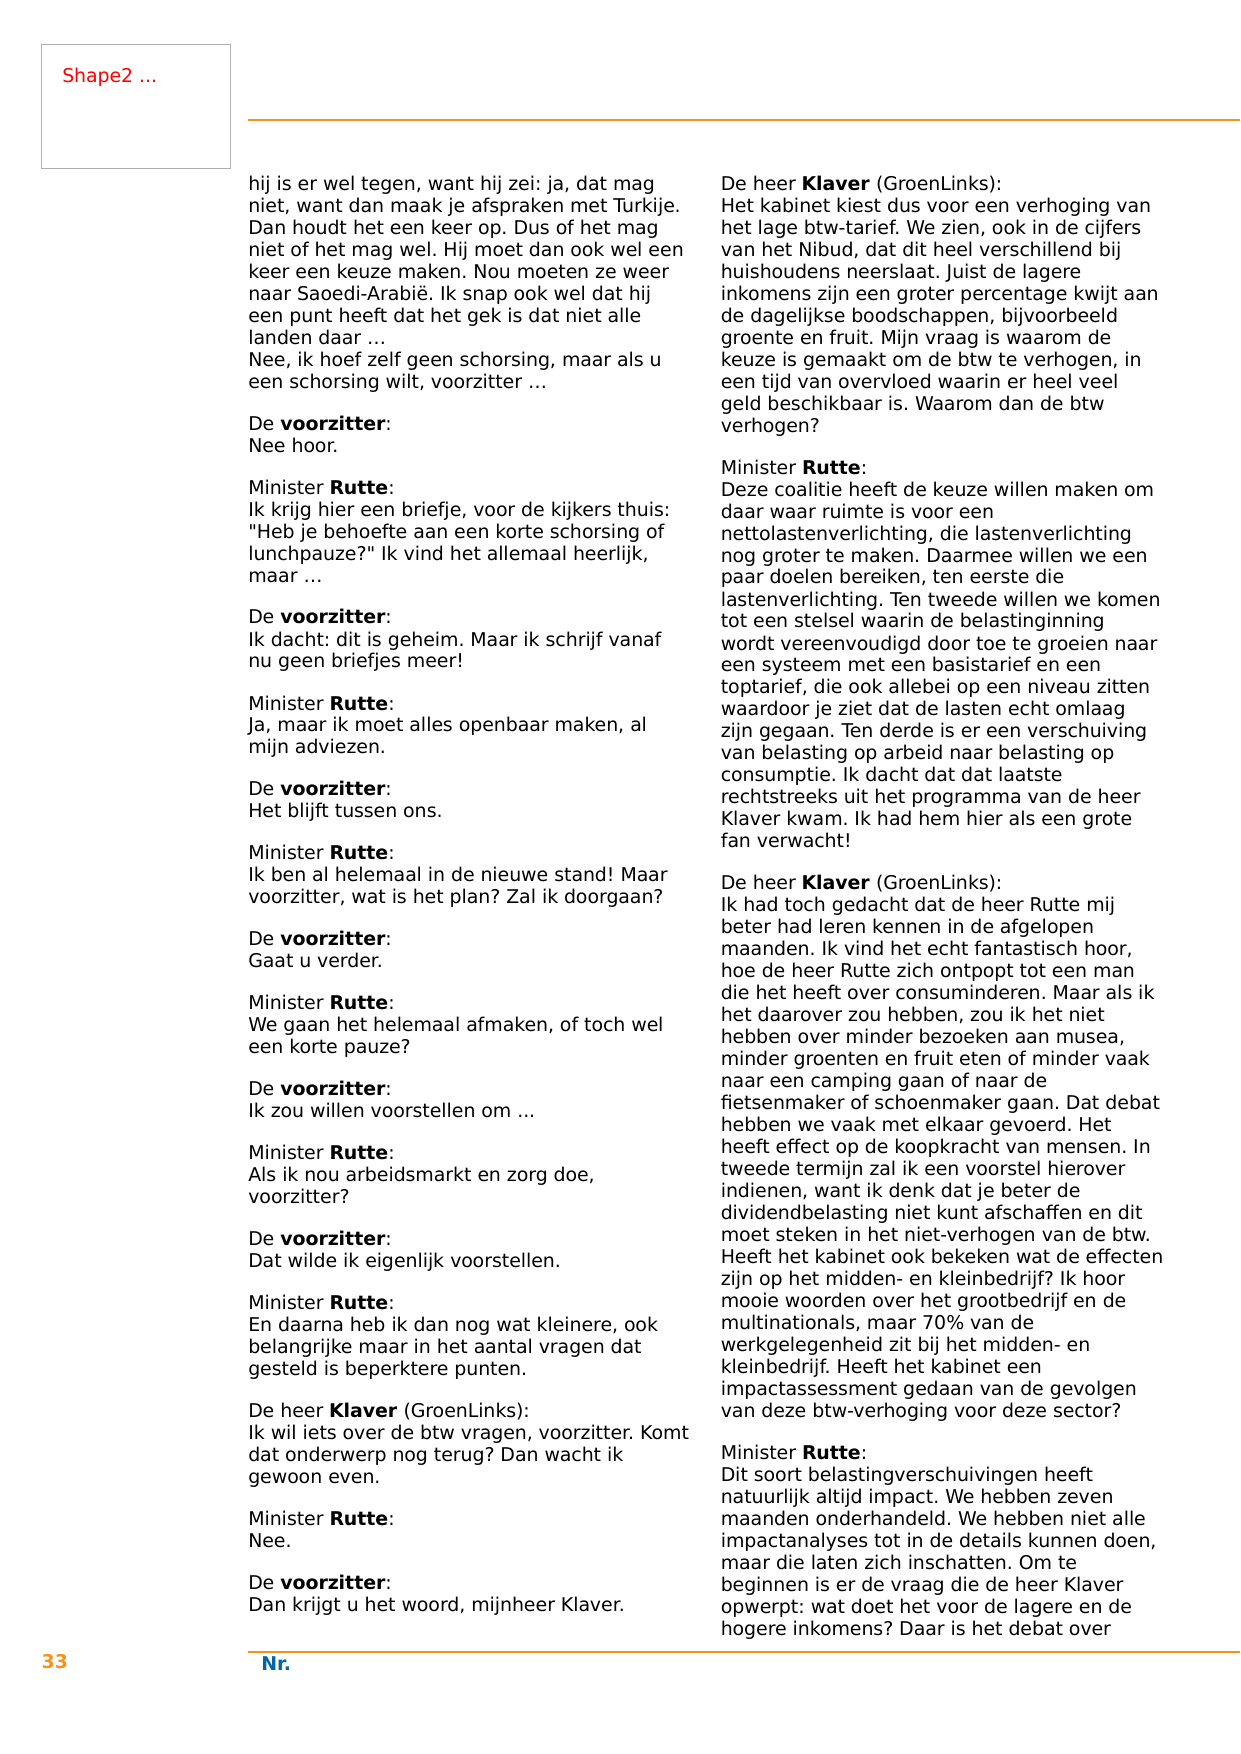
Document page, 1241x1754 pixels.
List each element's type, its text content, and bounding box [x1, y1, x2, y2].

text hij is er wel tegen, want hij zei: ja, dat mag niet, want dan maak je afspraken met Turkije. Dan houdt het een keer op. Dus of het mag niet of het mag wel. Hij moet dan ook wel een keer een keuze maken. Nou moeten ze weer naar Saoedi-Arabië. Ik snap ook wel dat hij een punt heeft dat het gek is dat niet alle landen daar … [248, 173, 691, 349]
text Gaat u verder. [248, 950, 691, 972]
text Minister Rutte: [248, 1508, 691, 1530]
text De voorzitter: [248, 928, 691, 950]
text Nee hoor. [248, 434, 691, 457]
text Ik zou willen voorstellen om ... [248, 1100, 691, 1122]
text Nee, ik hoef zelf geen schorsing, maar als u een schorsing wilt, voorzitter … [248, 349, 691, 393]
text Als ik nou arbeidsmarkt en zorg doe, voorzitter? [248, 1164, 691, 1208]
text Het kabinet kiest dus voor een verhoging van het lage btw-tarief. We zien, ook in de cijfers van het Nibud, dat dit heel verschillend bij huishoudens neerslaat. Juist de lagere inkomens zijn een groter percentage kwijt aan de dagelijkse boodschappen, bijvoorbeeld groente en fruit. Mijn vraag is waarom de keuze is gemaakt om de btw te verhogen, in een tijd van overvloed waarin er heel veel geld beschikbaar is. Waarom dan de btw verhogen? [721, 195, 1163, 437]
text We gaan het helemaal afmaken, of toch wel een korte pauze? [248, 1014, 691, 1058]
text De heer Klaver (GroenLinks): [721, 173, 1163, 195]
text De voorzitter: [248, 1228, 691, 1250]
text Ik wil iets over de btw vragen, voorzitter. Komt dat onderwerp nog terug? Dan wacht ik gewoon even. [248, 1422, 691, 1488]
text De voorzitter: [248, 1078, 691, 1100]
text Ja, maar ik moet alles openbaar maken, al mijn adviezen. [248, 714, 691, 758]
text Dan krijgt u het woord, mijnheer Klaver. [248, 1594, 691, 1616]
text De voorzitter: [248, 606, 691, 628]
text Deze coalitie heeft de keuze willen maken om daar waar ruimte is voor een nettolastenverlichting, die lastenverlichting nog groter te maken. Daarmee willen we een paar doelen bereiken, ten eerste die lastenverlichting. Ten tweede willen we komen tot een stelsel waarin de belastinginning wordt vereenvoudigd door toe te groeien naar een systeem met een basistarief en een toptarief, die ook allebei op een niveau zitten waardoor je ziet dat de lasten echt omlaag zijn gegaan. Ten derde is er een verschuiving van belasting op arbeid naar belasting op consumptie. Ik dacht dat dat laatste rechtstreeks uit het programma van de heer Klaver kwam. Ik had hem hier als een grote fan verwacht! [721, 478, 1163, 852]
text Ik dacht: dit is geheim. Maar ik schrijf vanaf nu geen briefjes meer! [248, 628, 691, 672]
text De voorzitter: [248, 1572, 691, 1594]
text Minister Rutte: [248, 1142, 691, 1164]
text Minister Rutte: [248, 992, 691, 1014]
text Dat wilde ik eigenlijk voorstellen. [248, 1250, 691, 1272]
text En daarna heb ik dan nog wat kleinere, ook belangrijke maar in het aantal vragen dat gesteld is beperktere punten. [248, 1314, 691, 1380]
text De heer Klaver (GroenLinks): [248, 1400, 691, 1422]
text Ik ben al helemaal in de nieuwe stand! Maar voorzitter, wat is het plan? Zal ik doorgaan? [248, 864, 691, 908]
text Ik krijg hier een briefje, voor de kijkers thuis: "Heb je behoefte aan een korte schorsing of lunchpauze?" Ik vind het allemaal heerlijk, maar … [248, 498, 691, 586]
text Minister Rutte: [248, 477, 691, 498]
text Minister Rutte: [721, 1442, 1163, 1464]
text Minister Rutte: [248, 1292, 691, 1314]
text Minister Rutte: [248, 842, 691, 864]
text Het blijft tussen ons. [248, 800, 691, 822]
text Minister Rutte: [721, 457, 1163, 478]
text De voorzitter: [248, 778, 691, 800]
text De voorzitter: [248, 413, 691, 434]
text De heer Klaver (GroenLinks): [721, 872, 1163, 894]
text Dit soort belastingverschuivingen heeft natuurlijk altijd impact. We hebben zeven maanden onderhandeld. We hebben niet alle impactanalyses tot in de details kunnen doen, maar die laten zich inschatten. Om te beginnen is er de vraag die de heer Klaver opwerpt: wat doet het voor de lagere en de hogere inkomens? Daar is het debat over [721, 1464, 1163, 1639]
text Minister Rutte: [248, 692, 691, 714]
text Nee. [248, 1530, 691, 1552]
text Ik had toch gedacht dat de heer Rutte mij beter had leren kennen in de afgelopen maanden. Ik vind het echt fantastisch hoor, hoe de heer Rutte zich ontpopt tot een man die het heeft over consuminderen. Maar als ik het daarover zou hebben, zou ik het niet hebben over minder bezoeken aan musea, minder groenten en fruit eten of minder vaak naar een camping gaan of naar de fietsenmaker of schoenmaker gaan. Dat debat hebben we vaak met elkaar gevoerd. Het heeft effect op de koopkracht van mensen. In tweede termijn zal ik een voorstel hierover indienen, want ik denk dat je beter de dividendbelasting niet kunt afschaffen en dit moet steken in het niet-verhogen van de btw. Heeft het kabinet ook bekeken wat de effecten zijn op het midden- en kleinbedrijf? Ik hoor mooie woorden over het grootbedrijf en de multinationals, maar 70% van de werkgelegenheid zit bij het midden- en kleinbedrijf. Heeft het kabinet een impactassessment gedaan van de gevolgen van deze btw-verhoging voor deze sector? [721, 894, 1163, 1422]
